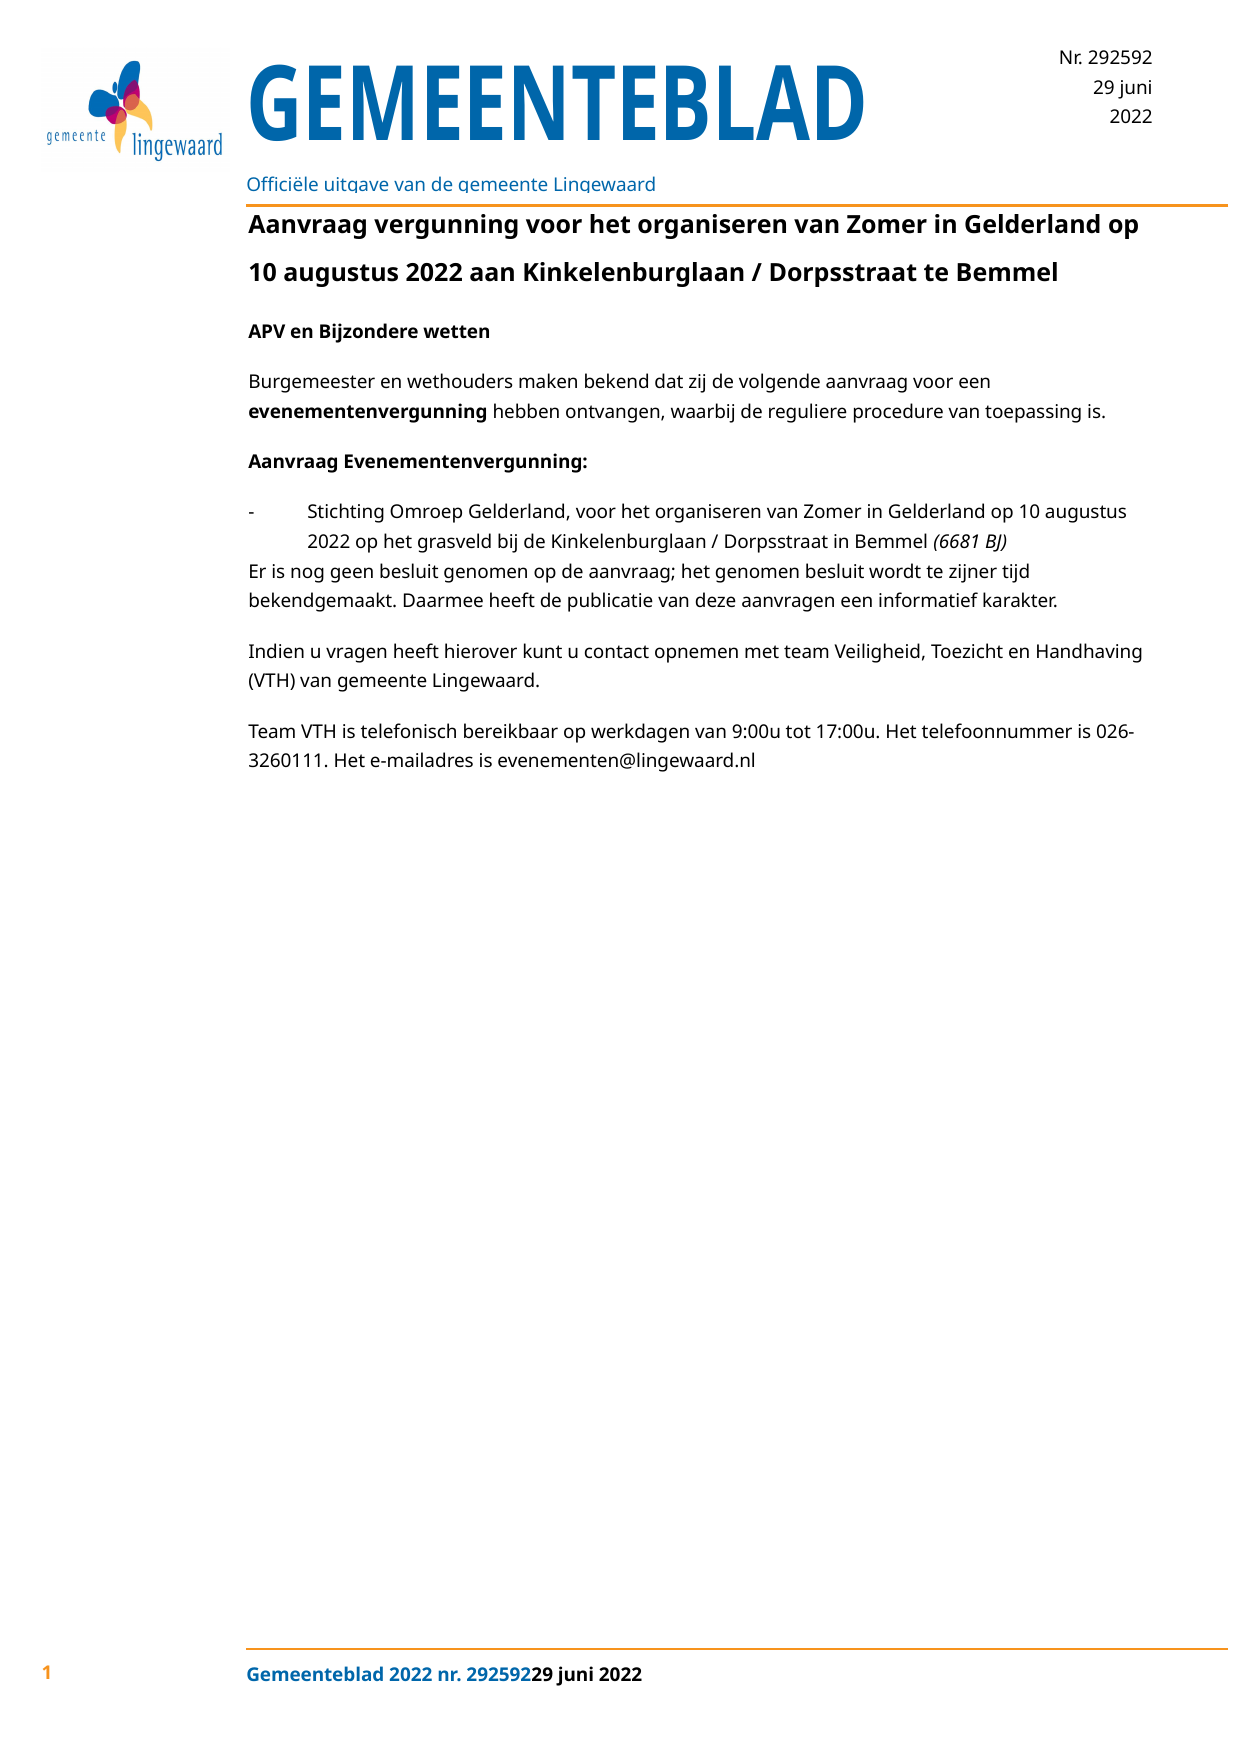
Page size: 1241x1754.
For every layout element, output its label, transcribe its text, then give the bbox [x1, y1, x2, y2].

text Aanvraag Evenementenvergunning: [248, 448, 1152, 474]
text Indien u vragen heeft hierover kunt u contact opnemen met team Veiligheid, Toezicht en Handhaving (VTH) van gemeente Lingewaard. [248, 638, 1152, 693]
text Team VTH is telefonisch bereikbaar op werkdagen van 9:00u tot 17:00u. Het telefoonnummer is 026-3260111. Het e-mailadres is evenementen@lingewaard.nl [248, 718, 1152, 773]
text APV en Bijzondere wetten [248, 318, 1152, 344]
text Er is nog geen besluit genomen op de aanvraag; het genomen besluit wordt te zijner tijd bekendgemaakt. Daarmee heeft de publicatie van deze aanvragen een informatief karakter. [248, 558, 1152, 613]
picture [41, 47, 231, 172]
text Aanvraag vergunning voor het organiseren van Zomer in Gelderland op 10 augustus 2022 aan Kinkelenburglaan / Dorpsstraat te Bemmel [248, 207, 1152, 288]
list Stichting Omroep Gelderland, voor het organiseren van Zomer in Gelderland op 10 augustus 2022 op het grasveld bij de Kinkelenburglaan / Dorpsstraat in Bemmel (6681 BJ) [248, 499, 1152, 554]
text Burgemeester en wethouders maken bekend dat zij de volgende aanvraag voor een evenementenvergunning hebben ontvangen, waarbij de reguliere procedure van toepassing is. [248, 368, 1152, 424]
